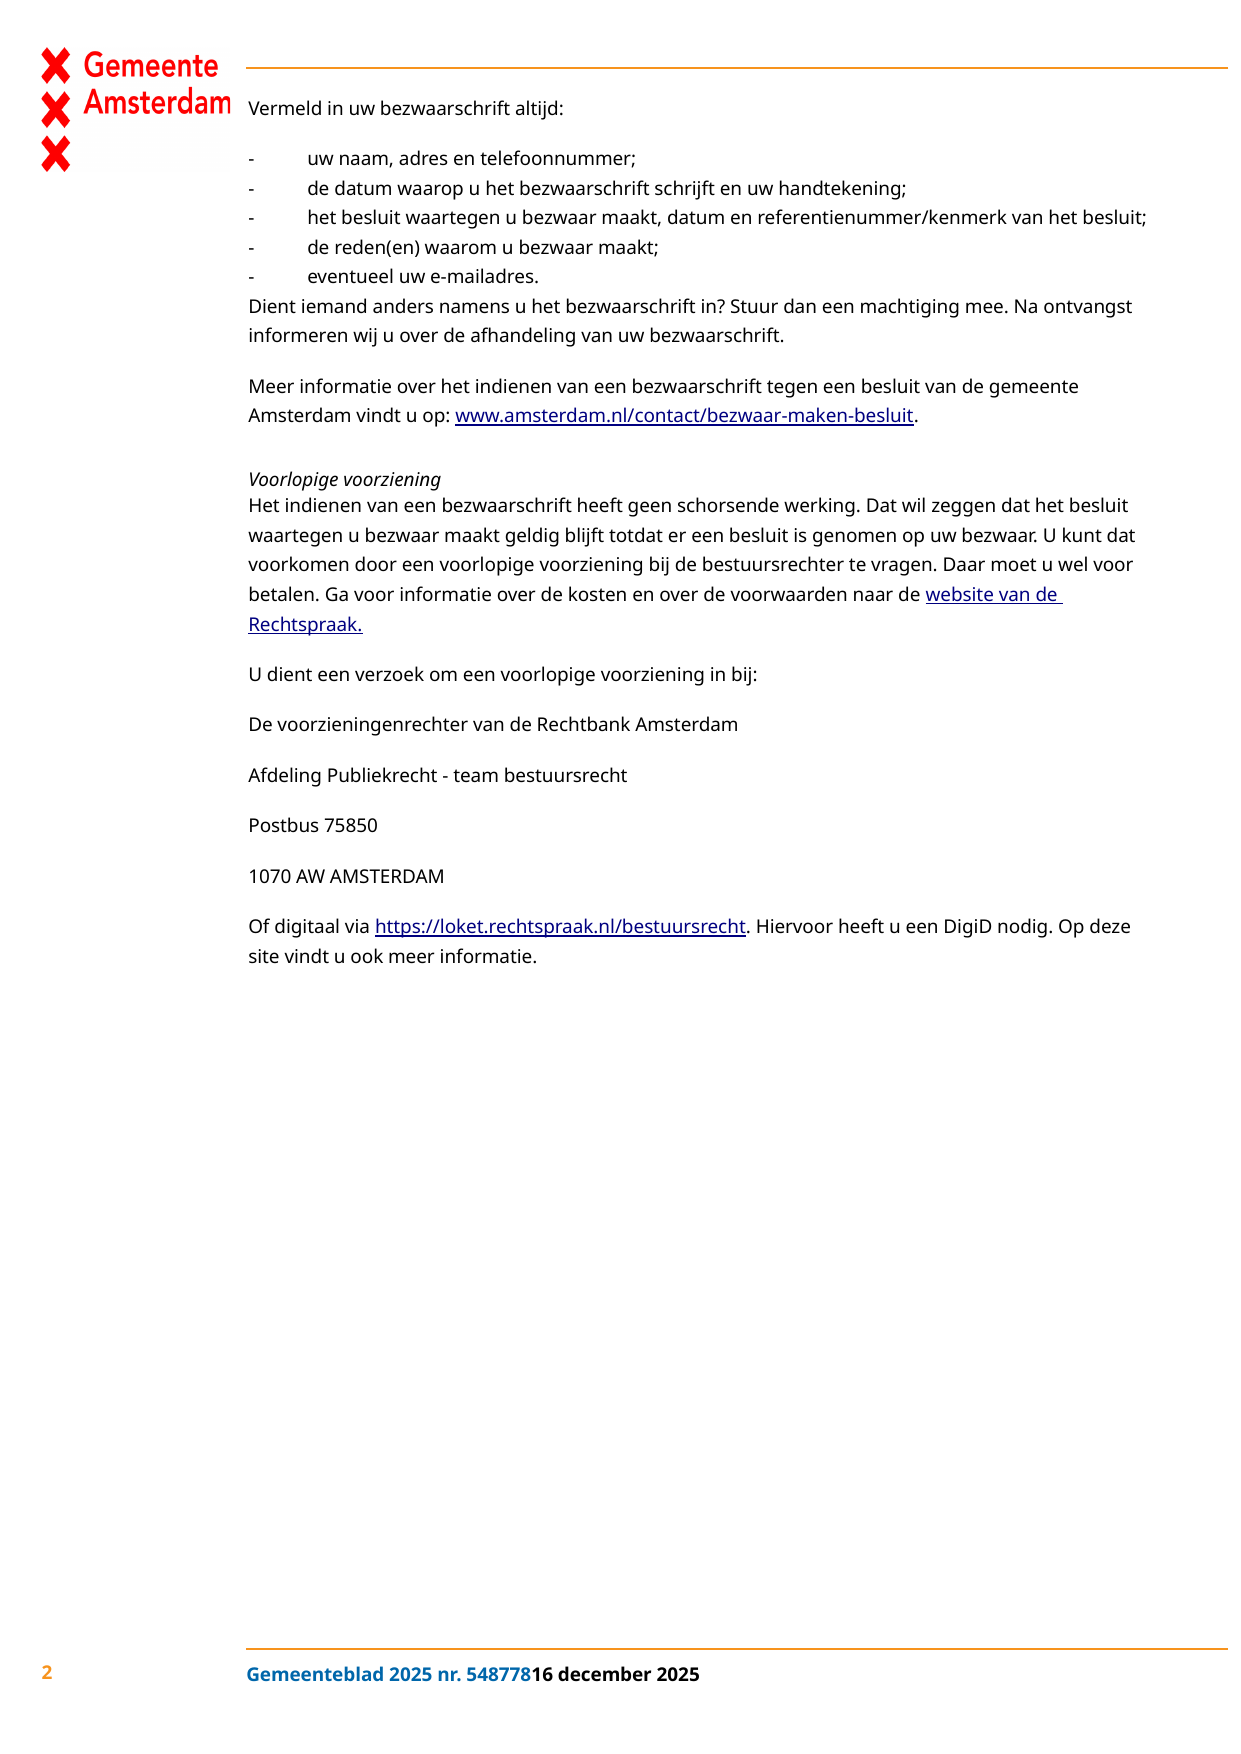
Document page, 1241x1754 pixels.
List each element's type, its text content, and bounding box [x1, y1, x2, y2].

text Postbus 75850 [248, 812, 1152, 838]
picture [41, 47, 231, 172]
list de datum waarop u het bezwaarschrift schrijft en uw handtekening; [248, 175, 1152, 201]
text Het indienen van een bezwaarschrift heeft geen schorsende werking. Dat wil zeggen dat het besluit waartegen u bezwaar maakt geldig blijft totdat er een besluit is genomen op uw bezwaar. U kunt dat voorkomen door een voorlopige voorziening bij de bestuursrechter te vragen. Daar moet u wel voor betalen. Ga voor informatie over de kosten en over de voorwaarden naar de website van de Rechtspraak. [248, 492, 1152, 636]
text Vermeld in uw bezwaarschrift altijd: [248, 95, 1152, 121]
text De voorzieningenrechter van de Rechtbank Amsterdam [248, 712, 1152, 737]
text 1070 AW AMSTERDAM [248, 863, 1152, 888]
text U dient een verzoek om een voorlopige voorziening in bij: [248, 661, 1152, 687]
list uw naam, adres en telefoonnummer; [248, 145, 1152, 171]
text Afdeling Publiekrecht - team bestuursrecht [248, 762, 1152, 788]
text Of digitaal via https://loket.rechtspraak.nl/bestuursrecht. Hiervoor heeft u een DigiD nodig. Op deze site vindt u ook meer informatie. [248, 913, 1152, 968]
text Meer informatie over het indienen van een bezwaarschrift tegen een besluit van de gemeente Amsterdam vindt u op: www.amsterdam.nl/contact/bezwaar-maken-besluit. [248, 373, 1152, 428]
list de reden(en) waarom u bezwaar maakt; [248, 234, 1152, 260]
list eventueel uw e-mailadres. [248, 263, 1152, 289]
text Dient iemand anders namens u het bezwaarschrift in? Stuur dan een machtiging mee. Na ontvangst informeren wij u over de afhandeling van uw bezwaarschrift. [248, 293, 1152, 348]
text Voorlopige voorziening [248, 467, 1152, 492]
list het besluit waartegen u bezwaar maakt, datum en referentienummer/kenmerk van het besluit; [248, 204, 1152, 230]
